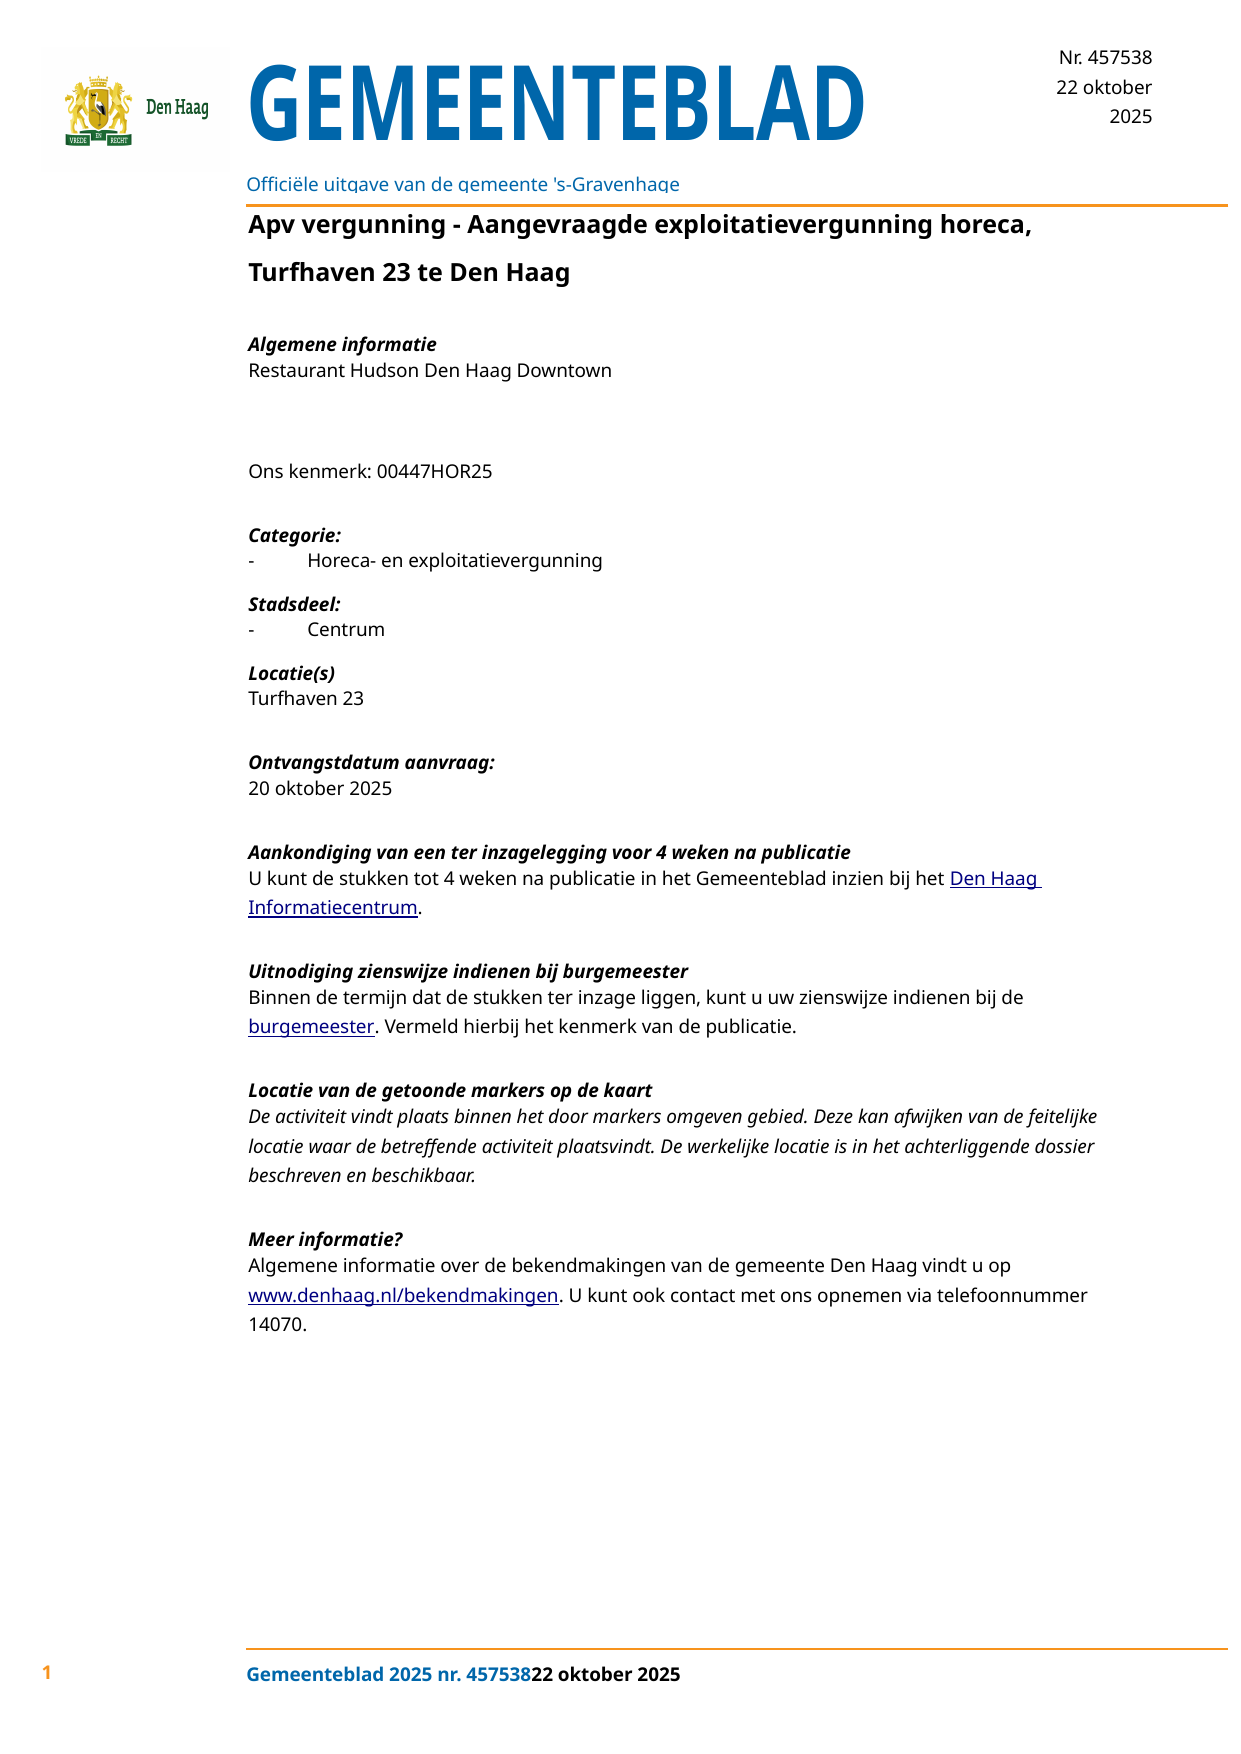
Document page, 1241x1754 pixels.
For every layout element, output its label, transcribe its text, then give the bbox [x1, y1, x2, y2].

text Restaurant Hudson Den Haag Downtown [248, 357, 1152, 383]
text U kunt de stukken tot 4 weken na publicatie in het Gemeenteblad inzien bij het Den Haag Informatiecentrum. [248, 865, 1152, 920]
text De activiteit vindt plaats binnen het door markers omgeven gebied. Deze kan afwijken van de feitelijke locatie waar de betreffende activiteit plaatsvindt. De werkelijke locatie is in het achterliggende dossier beschreven en beschikbaar. [248, 1103, 1152, 1188]
text 20 oktober 2025 [248, 775, 1152, 801]
text Turfhaven 23 [248, 685, 1152, 711]
text Stadsdeel: [248, 591, 1152, 617]
text Algemene informatie [248, 331, 1152, 357]
text Ontvangstdatum aanvraag: [248, 749, 1152, 775]
list Horeca- en exploitatievergunning [248, 548, 1152, 573]
text Uitnodiging zienswijze indienen bij burgemeester [248, 958, 1152, 984]
text Categorie: [248, 522, 1152, 548]
text Locatie(s) [248, 660, 1152, 685]
text Ons kenmerk: 00447HOR25 [248, 458, 1152, 484]
text Locatie van de getoonde markers op de kaart [248, 1078, 1152, 1103]
text Binnen de termijn dat de stukken ter inzage liggen, kunt u uw zienswijze indienen bij de burgemeester. Vermeld hierbij het kenmerk van de publicatie. [248, 984, 1152, 1039]
text Aankondiging van een ter inzagelegging voor 4 weken na publicatie [248, 839, 1152, 865]
text Meer informatie? [248, 1226, 1152, 1252]
text Apv vergunning - Aangevraagde exploitatievergunning horeca, Turfhaven 23 te Den Haag [248, 207, 1152, 288]
picture [41, 47, 231, 172]
list Centrum [248, 617, 1152, 642]
text Algemene informatie over de bekendmakingen van de gemeente Den Haag vindt u op www.denhaag.nl/bekendmakingen. U kunt ook contact met ons opnemen via telefoonnummer 14070. [248, 1252, 1152, 1337]
